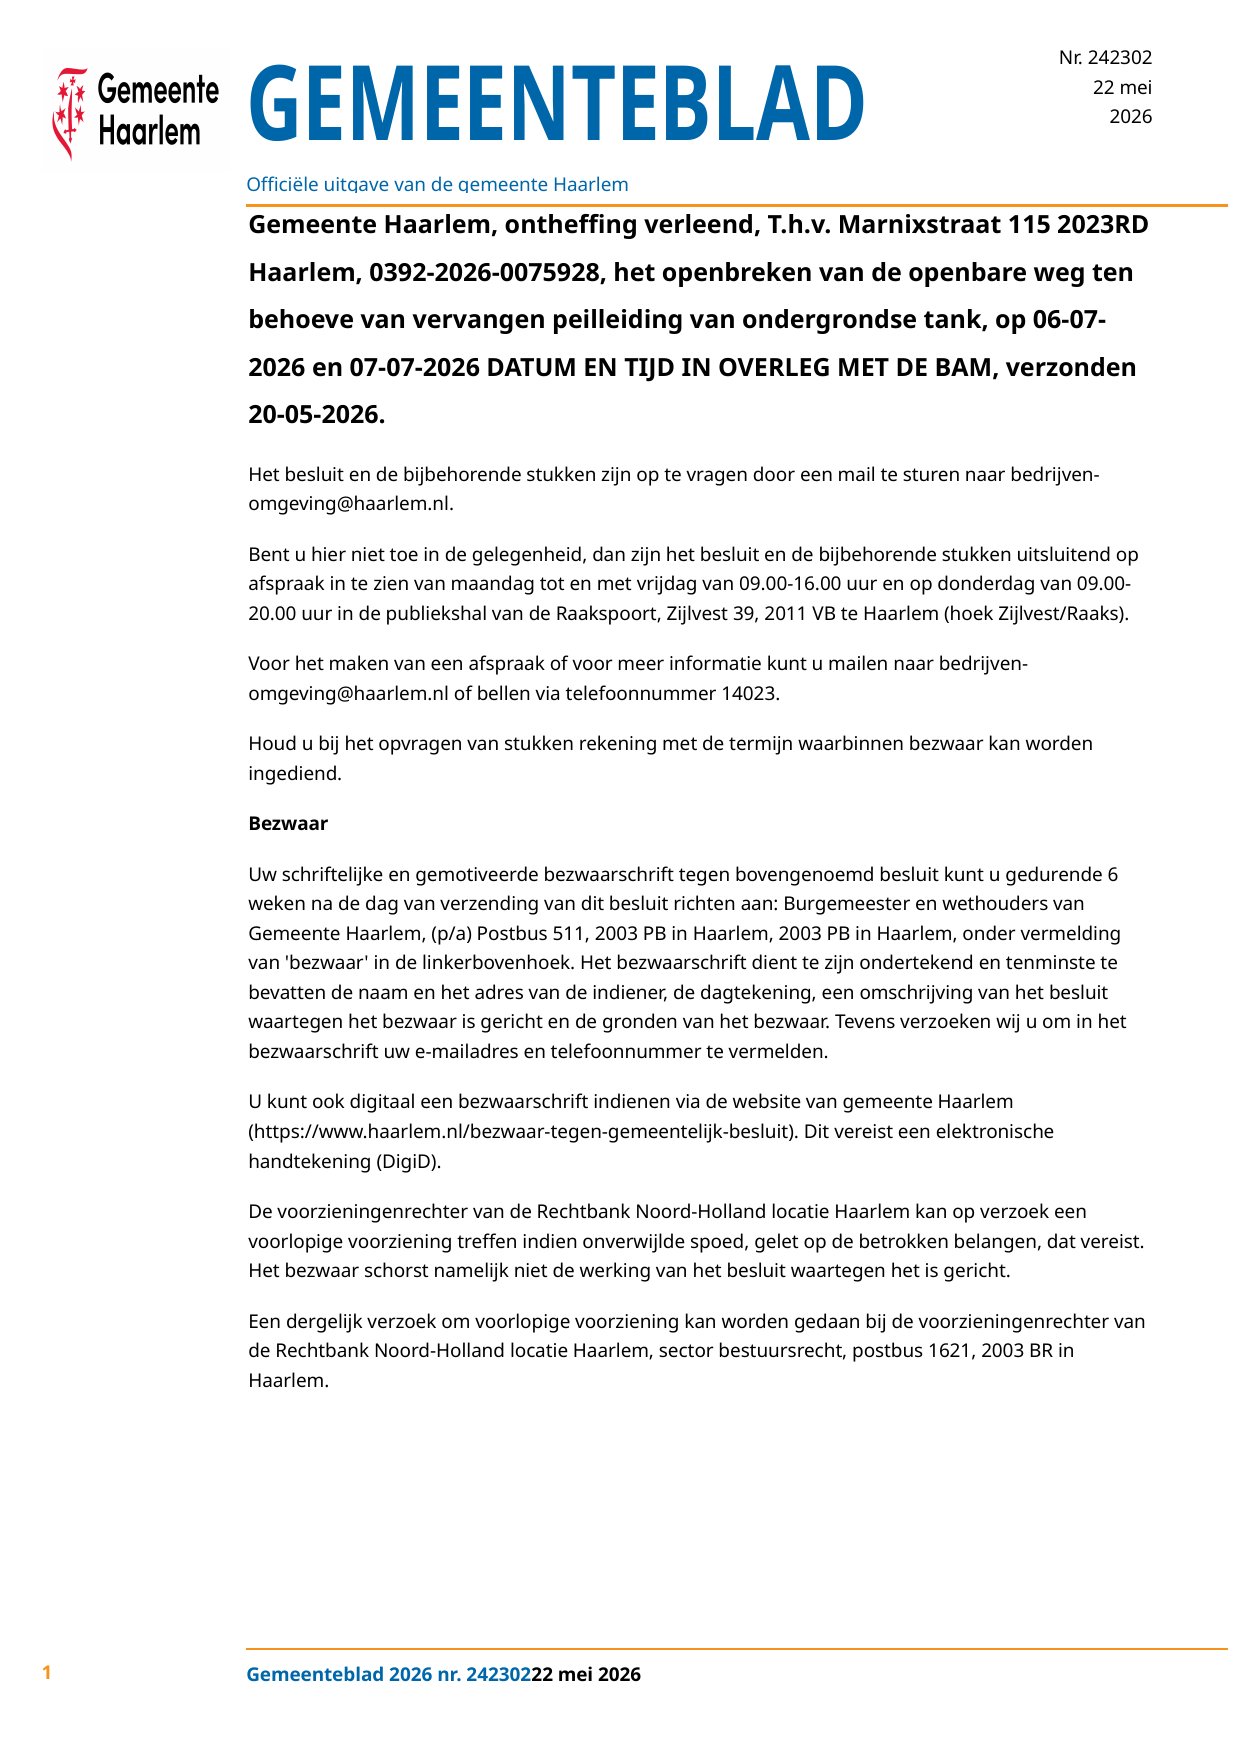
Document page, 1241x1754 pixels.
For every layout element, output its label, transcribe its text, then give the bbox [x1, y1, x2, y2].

text Het besluit en de bijbehorende stukken zijn op te vragen door een mail te sturen naar bedrijven-omgeving@haarlem.nl. [248, 461, 1152, 516]
text Uw schriftelijke en gemotiveerde bezwaarschrift tegen bovengenoemd besluit kunt u gedurende 6 weken na de dag van verzending van dit besluit richten aan: Burgemeester en wethouders van Gemeente Haarlem, (p/a) Postbus 511, 2003 PB in Haarlem, 2003 PB in Haarlem, onder vermelding van 'bezwaar' in de linkerbovenhoek. Het bezwaarschrift dient te zijn ondertekend en tenminste te bevatten de naam en het adres van de indiener, de dagtekening, een omschrijving van het besluit waartegen het bezwaar is gericht en de gronden van het bezwaar. Tevens verzoeken wij u om in het bezwaarschrift uw e-mailadres en telefoonnummer te vermelden. [248, 861, 1152, 1064]
text Gemeente Haarlem, ontheffing verleend, T.h.v. Marnixstraat 115 2023RD Haarlem, 0392-2026-0075928, het openbreken van de openbare weg ten behoeve van vervangen peilleiding van ondergrondse tank, op 06-07-2026 en 07-07-2026 DATUM EN TIJD IN OVERLEG MET DE BAM, verzonden 20-05-2026. [248, 207, 1152, 431]
text Een dergelijk verzoek om voorlopige voorziening kan worden gedaan bij de voorzieningenrechter van de Rechtbank Noord-Holland locatie Haarlem, sector bestuursrecht, postbus 1621, 2003 BR in Haarlem. [248, 1308, 1152, 1393]
text Voor het maken van een afspraak of voor meer informatie kunt u mailen naar bedrijven-omgeving@haarlem.nl of bellen via telefoonnummer 14023. [248, 650, 1152, 706]
picture [41, 47, 231, 172]
text U kunt ook digitaal een bezwaarschrift indienen via de website van gemeente Haarlem (https://www.haarlem.nl/bezwaar-tegen-gemeentelijk-besluit). Dit vereist een elektronische handtekening (DigiD). [248, 1089, 1152, 1173]
text De voorzieningenrechter van de Rechtbank Noord-Holland locatie Haarlem kan op verzoek een voorlopige voorziening treffen indien onverwijlde spoed, gelet op de betrokken belangen, dat vereist. Het bezwaar schorst namelijk niet de werking van het besluit waartegen het is gericht. [248, 1198, 1152, 1283]
text Bezwaar [248, 810, 1152, 836]
text Houd u bij het opvragen van stukken rekening met de termijn waarbinnen bezwaar kan worden ingediend. [248, 730, 1152, 786]
text Bent u hier niet toe in de gelegenheid, dan zijn het besluit en de bijbehorende stukken uitsluitend op afspraak in te zien van maandag tot en met vrijdag van 09.00-16.00 uur en op donderdag van 09.00-20.00 uur in de publiekshal van de Raakspoort, Zijlvest 39, 2011 VB te Haarlem (hoek Zijlvest/Raaks). [248, 541, 1152, 626]
